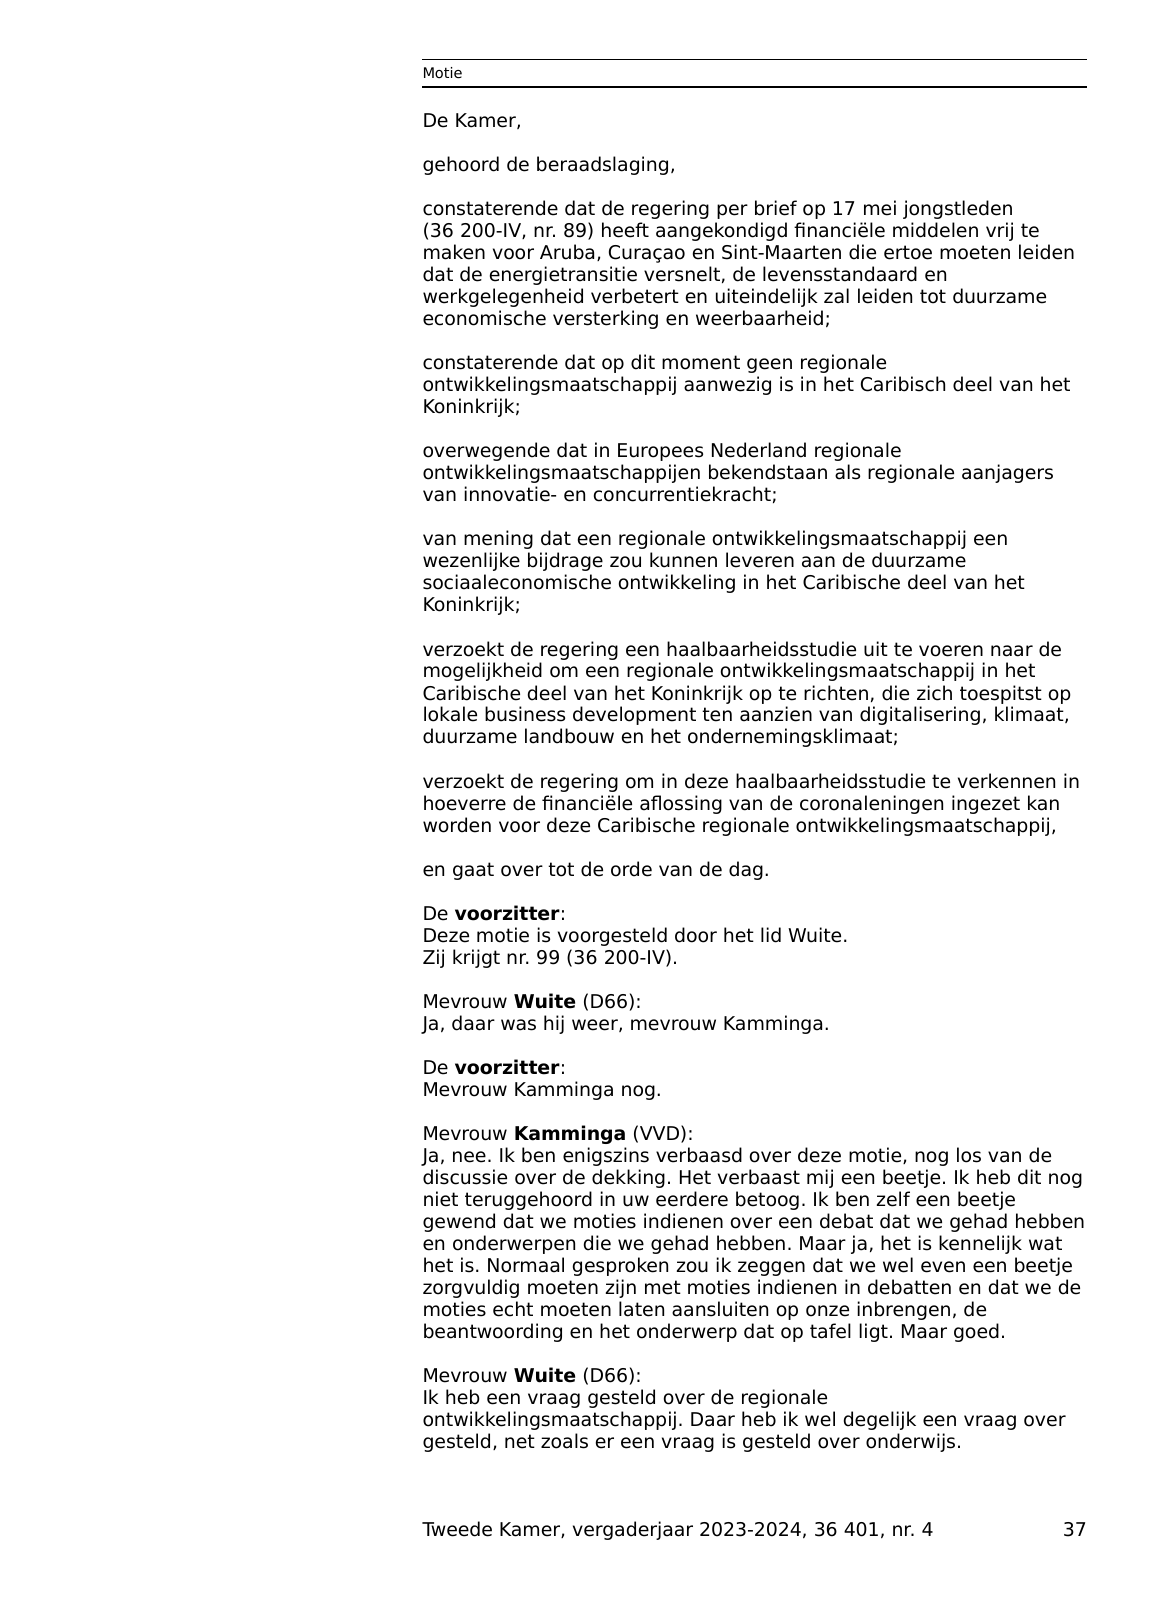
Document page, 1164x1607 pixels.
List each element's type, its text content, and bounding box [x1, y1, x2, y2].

text Ik heb een vraag gesteld over de regionale ontwikkelingsmaatschappij. Daar heb ik wel degelijk een vraag over gesteld, net zoals er een vraag is gesteld over onderwijs. [422, 1387, 1087, 1453]
text Mevrouw Kamminga nog. [422, 1079, 1087, 1101]
text overwegende dat in Europees Nederland regionale ontwikkelingsmaatschappijen bekendstaan als regionale aanjagers van innovatie- en concurrentiekracht; [422, 440, 1087, 506]
text gehoord de beraadslaging, [422, 154, 1087, 176]
text De voorzitter: [422, 903, 1087, 925]
text constaterende dat op dit moment geen regionale ontwikkelingsmaatschappij aanwezig is in het Caribisch deel van het Koninkrijk; [422, 352, 1087, 418]
text Deze motie is voorgesteld door het lid Wuite. [422, 925, 1087, 947]
text De Kamer, [422, 110, 1087, 132]
text constaterende dat de regering per brief op 17 mei jongstleden (36 200-IV, nr. 89) heeft aangekondigd financiële middelen vrij te maken voor Aruba, Curaçao en Sint-Maarten die ertoe moeten leiden dat de energietransitie versnelt, de levensstandaard en werkgelegenheid verbetert en uiteindelijk zal leiden tot duurzame economische versterking en weerbaarheid; [422, 198, 1087, 330]
table_header Motie [422, 60, 1087, 86]
text verzoekt de regering een haalbaarheidsstudie uit te voeren naar de mogelijkheid om een regionale ontwikkelingsmaatschappij in het Caribische deel van het Koninkrijk op te richten, die zich toespitst op lokale business development ten aanzien van digitalisering, klimaat, duurzame landbouw en het ondernemingsklimaat; [422, 638, 1087, 748]
text verzoekt de regering om in deze haalbaarheidsstudie te verkennen in hoeverre de financiële aflossing van de coronaleningen ingezet kan worden voor deze Caribische regionale ontwikkelingsmaatschappij, [422, 771, 1087, 836]
text Ja, nee. Ik ben enigszins verbaasd over deze motie, nog los van de discussie over de dekking. Het verbaast mij een beetje. Ik heb dit nog niet teruggehoord in uw eerdere betoog. Ik ben zelf een beetje gewend dat we moties indienen over een debat dat we gehad hebben en onderwerpen die we gehad hebben. Maar ja, het is kennelijk wat het is. Normaal gesproken zou ik zeggen dat we wel even een beetje zorgvuldig moeten zijn met moties indienen in debatten en dat we de moties echt moeten laten aansluiten op onze inbrengen, de beantwoording en het onderwerp dat op tafel ligt. Maar goed. [422, 1145, 1087, 1343]
text Mevrouw Wuite (D66): [422, 991, 1087, 1013]
text Mevrouw Kamminga (VVD): [422, 1123, 1087, 1145]
text Mevrouw Wuite (D66): [422, 1365, 1087, 1387]
text De voorzitter: [422, 1057, 1087, 1079]
text en gaat over tot de orde van de dag. [422, 859, 1087, 881]
text Ja, daar was hij weer, mevrouw Kamminga. [422, 1013, 1087, 1035]
text van mening dat een regionale ontwikkelingsmaatschappij een wezenlijke bijdrage zou kunnen leveren aan de duurzame sociaaleconomische ontwikkeling in het Caribische deel van het Koninkrijk; [422, 528, 1087, 616]
text Zij krijgt nr. 99 (36 200-IV). [422, 947, 1087, 969]
